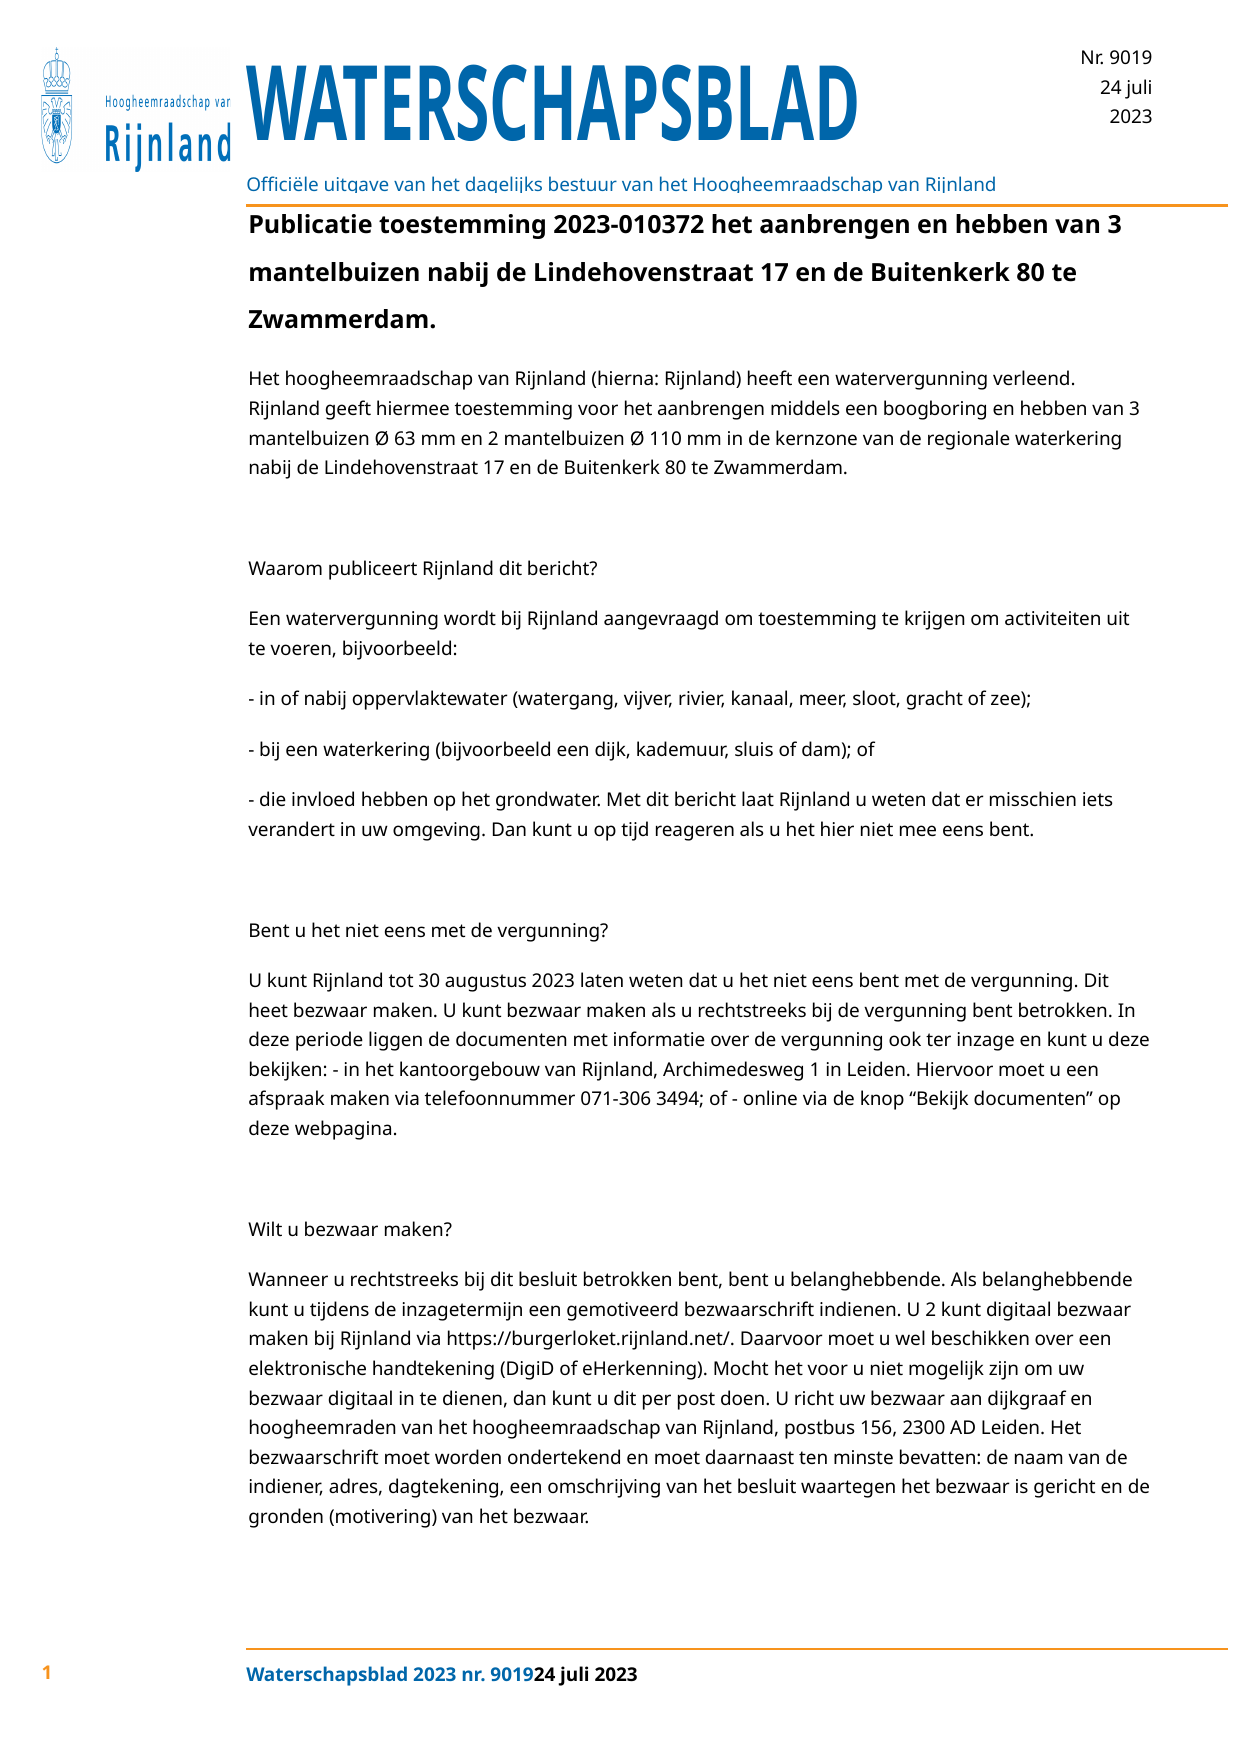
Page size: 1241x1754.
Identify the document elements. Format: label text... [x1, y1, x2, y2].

text Waarom publiceert Rijnland dit bericht? [248, 555, 1152, 581]
text Wanneer u rechtstreeks bij dit besluit betrokken bent, bent u belanghebbende. Als belanghebbende kunt u tijdens de inzagetermijn een gemotiveerd bezwaarschrift indienen. U 2 kunt digitaal bezwaar maken bij Rijnland via https://burgerloket.rijnland.net/. Daarvoor moet u wel beschikken over een elektronische handtekening (DigiD of eHerkenning). Mocht het voor u niet mogelijk zijn om uw bezwaar digitaal in te dienen, dan kunt u dit per post doen. U richt uw bezwaar aan dijkgraaf en hoogheemraden van het hoogheemraadschap van Rijnland, postbus 156, 2300 AD Leiden. Het bezwaarschrift moet worden ondertekend en moet daarnaast ten minste bevatten: de naam van de indiener, adres, dagtekening, een omschrijving van het besluit waartegen het bezwaar is gericht en de gronden (motivering) van het bezwaar. [248, 1266, 1152, 1529]
text - in of nabij oppervlaktewater (watergang, vijver, rivier, kanaal, meer, sloot, gracht of zee); [248, 686, 1152, 711]
text - die invloed hebben op het grondwater. Met dit bericht laat Rijnland u weten dat er misschien iets verandert in uw omgeving. Dan kunt u op tijd reageren als u het hier niet mee eens bent. [248, 786, 1152, 842]
text U kunt Rijnland tot 30 augustus 2023 laten weten dat u het niet eens bent met de vergunning. Dit heet bezwaar maken. U kunt bezwaar maken als u rechtstreeks bij de vergunning bent betrokken. In deze periode liggen de documenten met informatie over de vergunning ook ter inzage en kunt u deze bekijken: - in het kantoorgebouw van Rijnland, Archimedesweg 1 in Leiden. Hiervoor moet u een afspraak maken via telefoonnummer 071-306 3494; of - online via de knop “Bekijk documenten” op deze webpagina. [248, 967, 1152, 1141]
text Bent u het niet eens met de vergunning? [248, 917, 1152, 942]
text Het hoogheemraadschap van Rijnland (hierna: Rijnland) heeft een watervergunning verleend. Rijnland geeft hiermee toestemming voor het aanbrengen middels een boogboring en hebben van 3 mantelbuizen Ø 63 mm en 2 mantelbuizen Ø 110 mm in de kernzone van de regionale waterkering nabij de Lindehovenstraat 17 en de Buitenkerk 80 te Zwammerdam. [248, 366, 1152, 480]
text Wilt u bezwaar maken? [248, 1216, 1152, 1242]
text Publicatie toestemming 2023-010372 het aanbrengen en hebben van 3 mantelbuizen nabij de Lindehovenstraat 17 en de Buitenkerk 80 te Zwammerdam. [248, 207, 1152, 336]
text - bij een waterkering (bijvoorbeeld een dijk, kademuur, sluis of dam); of [248, 736, 1152, 762]
text Een watervergunning wordt bij Rijnland aangevraagd om toestemming te krijgen om activiteiten uit te voeren, bijvoorbeeld: [248, 606, 1152, 661]
picture [41, 47, 231, 172]
